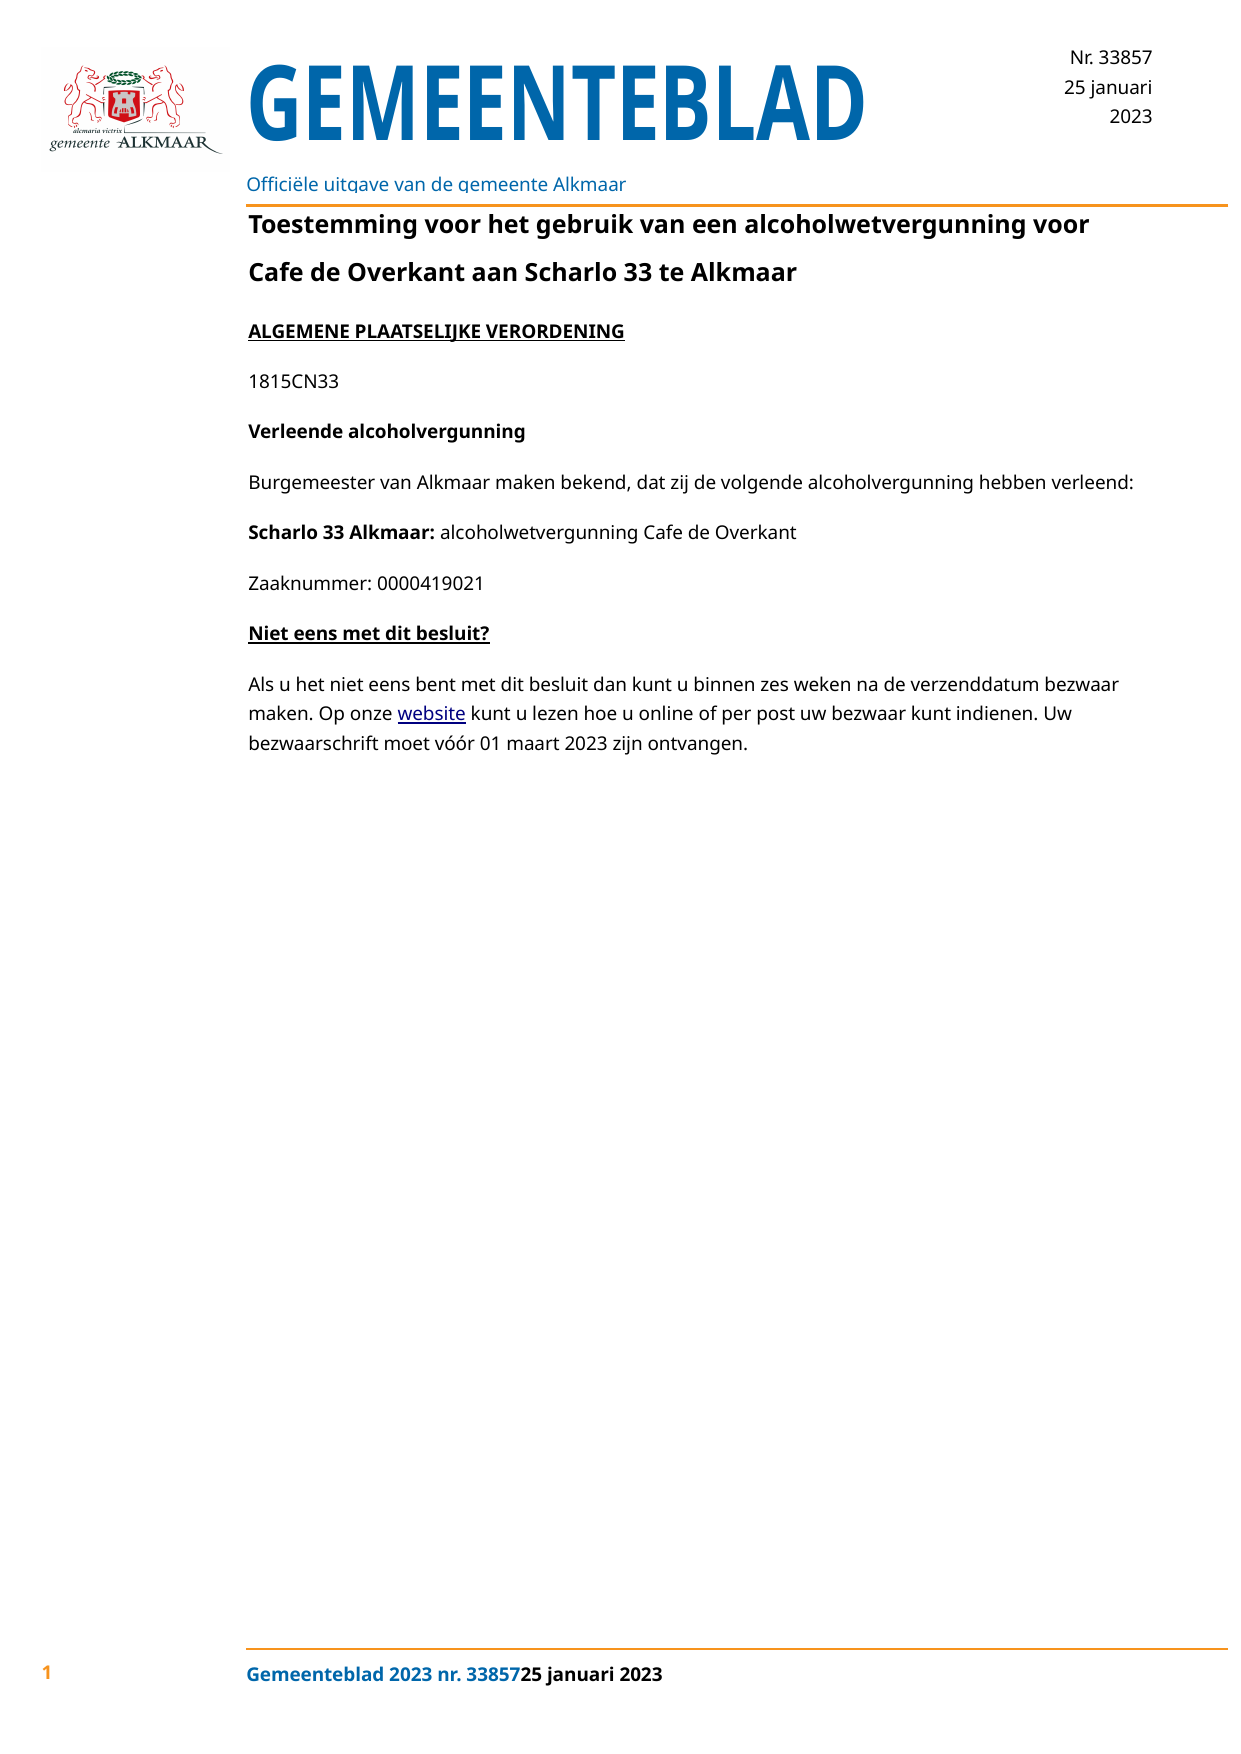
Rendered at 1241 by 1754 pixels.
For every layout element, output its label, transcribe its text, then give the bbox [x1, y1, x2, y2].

text Scharlo 33 Alkmaar: alcoholwetvergunning Cafe de Overkant [248, 519, 1152, 545]
picture [41, 47, 231, 172]
text Toestemming voor het gebruik van een alcoholwetvergunning voor Cafe de Overkant aan Scharlo 33 te Alkmaar [248, 207, 1152, 288]
text ALGEMENE PLAATSELIJKE VERORDENING [248, 318, 1152, 344]
text Niet eens met dit besluit? [248, 620, 1152, 646]
text Burgemeester van Alkmaar maken bekend, dat zij de volgende alcoholvergunning hebben verleend: [248, 469, 1152, 495]
text 1815CN33 [248, 368, 1152, 394]
text Zaaknummer: 0000419021 [248, 570, 1152, 596]
text Verleende alcoholvergunning [248, 419, 1152, 444]
text Als u het niet eens bent met dit besluit dan kunt u binnen zes weken na de verzenddatum bezwaar maken. Op onze website kunt u lezen hoe u online of per post uw bezwaar kunt indienen. Uw bezwaarschrift moet vóór 01 maart 2023 zijn ontvangen. [248, 671, 1152, 756]
